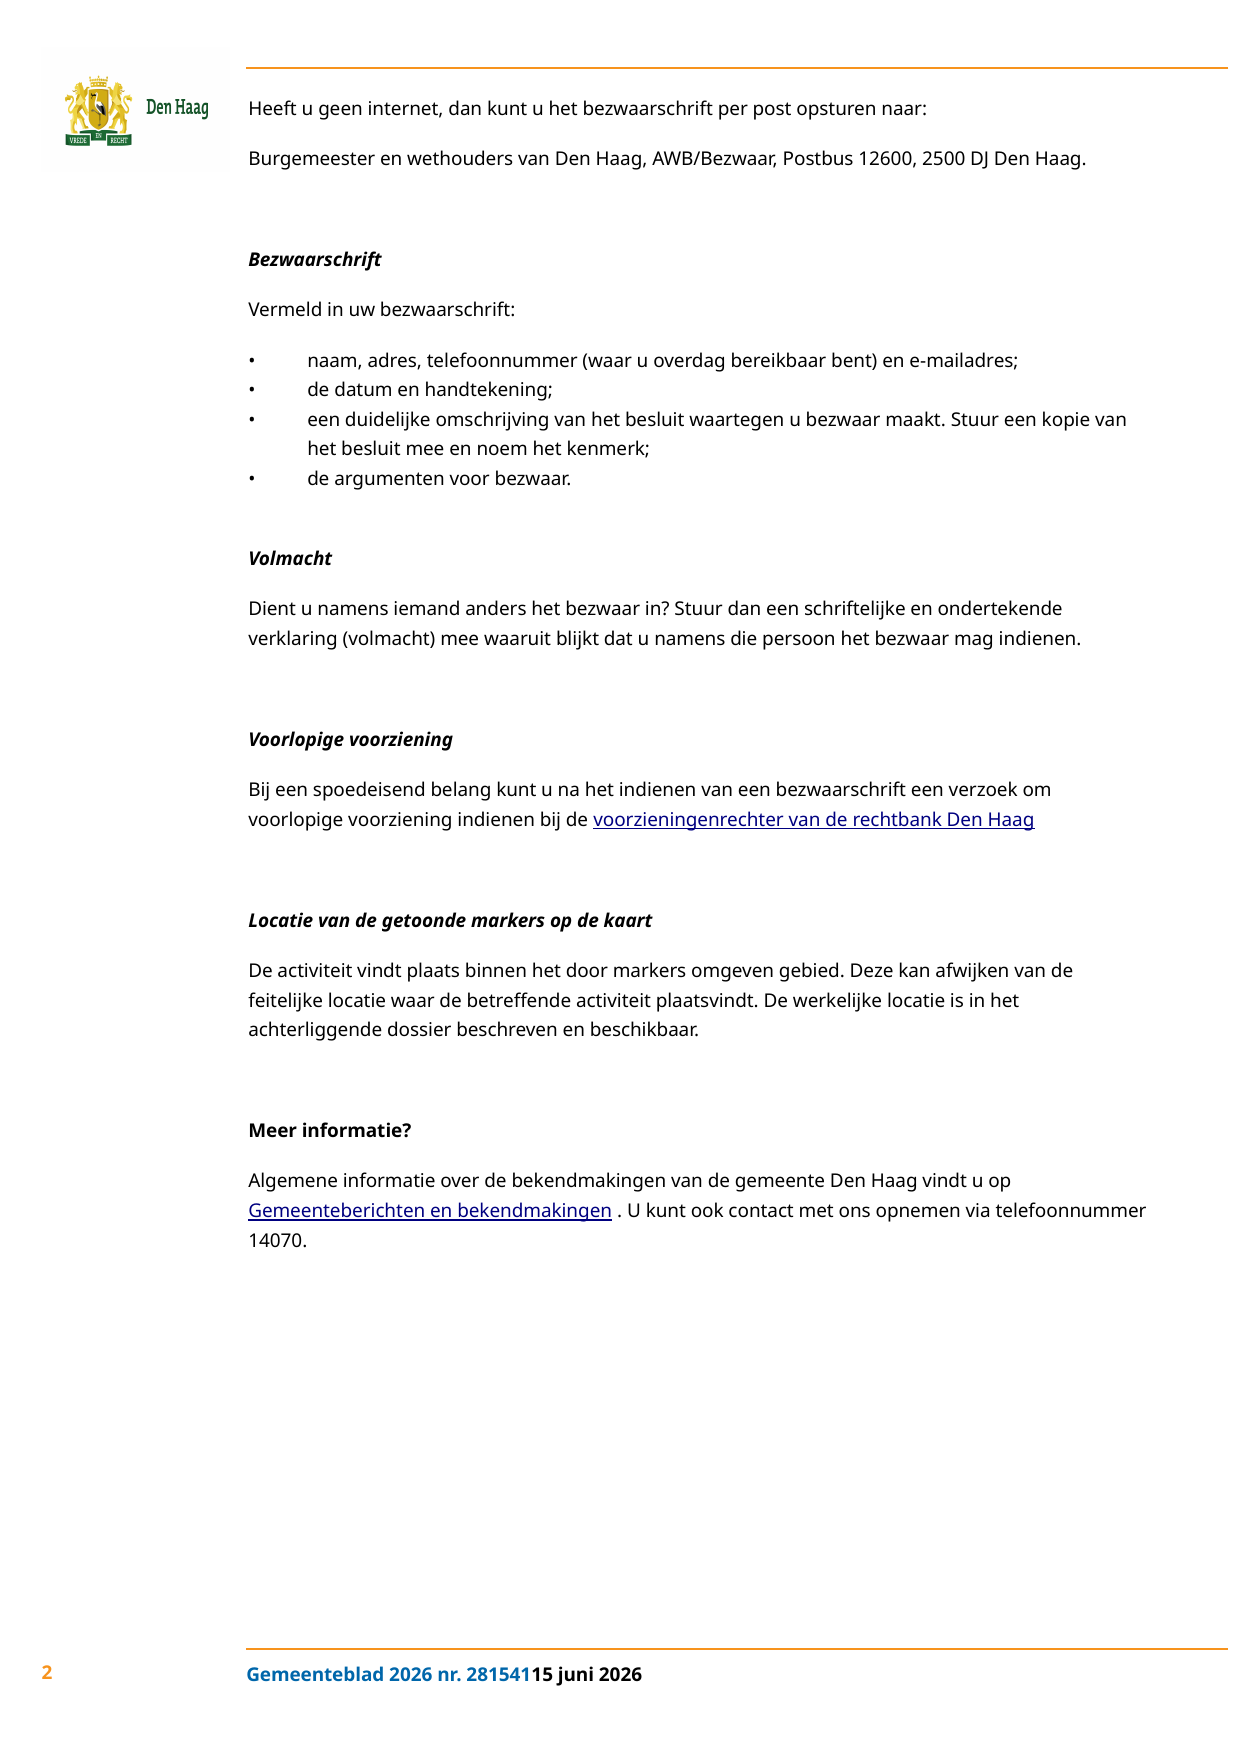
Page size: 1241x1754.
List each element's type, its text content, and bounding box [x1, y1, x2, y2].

text Algemene informatie over de bekendmakingen van de gemeente Den Haag vindt u op Gemeenteberichten en bekendmakingen . U kunt ook contact met ons opnemen via telefoonnummer 14070. [248, 1168, 1152, 1253]
text Dient u namens iemand anders het bezwaar in? Stuur dan een schriftelijke en ondertekende verklaring (volmacht) mee waaruit blijkt dat u namens die persoon het bezwaar mag indienen. [248, 596, 1152, 651]
list de datum en handtekening; [248, 376, 1152, 402]
text Volmacht [248, 545, 1152, 571]
list naam, adres, telefoonnummer (waar u overdag bereikbaar bent) en e-mailadres; [248, 347, 1152, 373]
list de argumenten voor bezwaar. [248, 465, 1152, 491]
text Meer informatie? [248, 1117, 1152, 1143]
text De activiteit vindt plaats binnen het door markers omgeven gebied. Deze kan afwijken van de feitelijke locatie waar de betreffende activiteit plaatsvindt. De werkelijke locatie is in het achterliggende dossier beschreven en beschikbaar. [248, 957, 1152, 1042]
text Bij een spoedeisend belang kunt u na het indienen van een bezwaarschrift een verzoek om voorlopige voorziening indienen bij de voorzieningenrechter van de rechtbank Den Haag [248, 776, 1152, 832]
text Bezwaarschrift [248, 246, 1152, 272]
text Voorlopige voorziening [248, 726, 1152, 752]
text Burgemeester en wethouders van Den Haag, AWB/Bezwaar, Postbus 12600, 2500 DJ Den Haag. [248, 145, 1152, 171]
text Locatie van de getoonde markers op de kaart [248, 907, 1152, 933]
text Heeft u geen internet, dan kunt u het bezwaarschrift per post opsturen naar: [248, 95, 1152, 121]
picture [41, 47, 231, 172]
text Vermeld in uw bezwaarschrift: [248, 296, 1152, 322]
list een duidelijke omschrijving van het besluit waartegen u bezwaar maakt. Stuur een kopie van het besluit mee en noem het kenmerk; [248, 406, 1152, 461]
